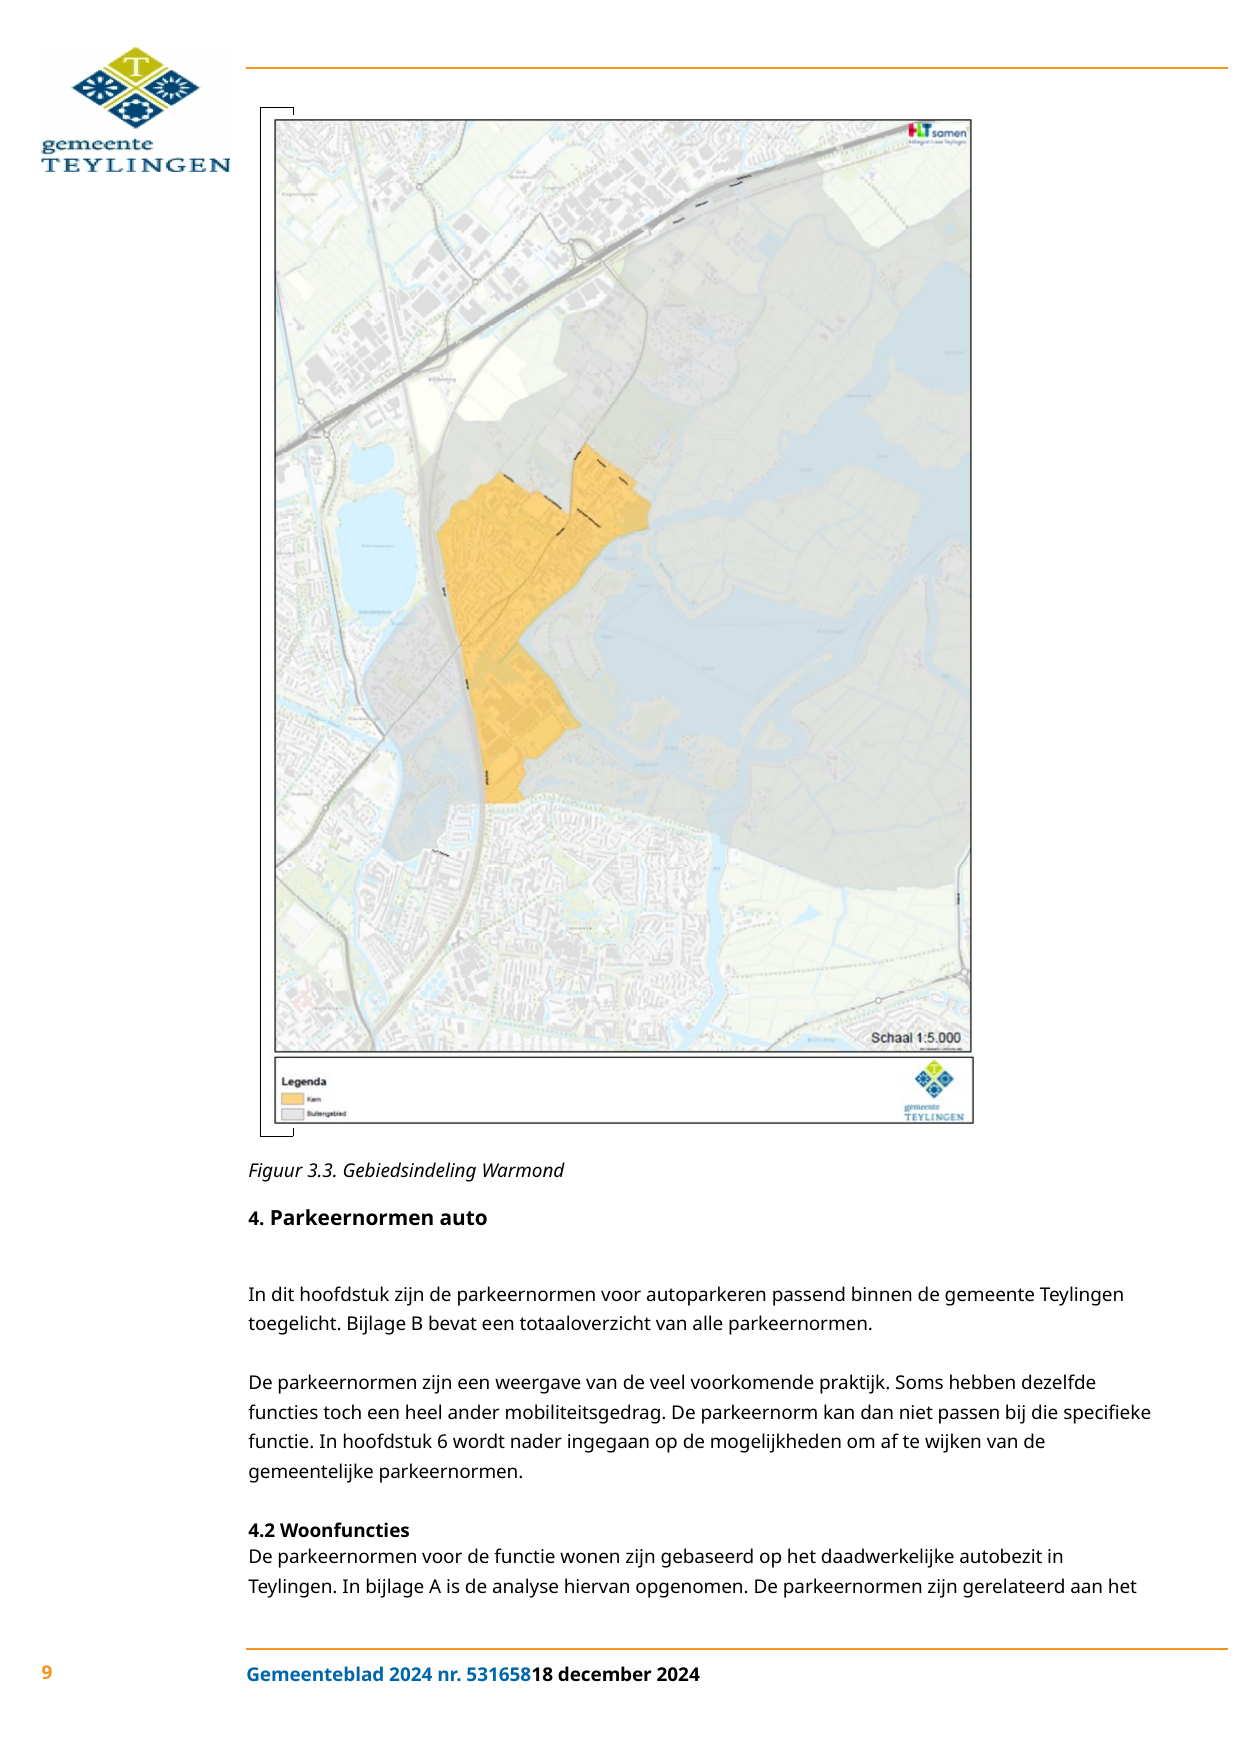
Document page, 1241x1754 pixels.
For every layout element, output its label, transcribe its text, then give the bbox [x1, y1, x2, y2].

text 4. Parkeernormen auto [248, 1203, 1152, 1232]
picture [41, 47, 231, 172]
text Figuur 3.3. Gebiedsindeling Warmond [248, 1157, 1152, 1183]
text 4.2 Woonfuncties [248, 1517, 1152, 1543]
text In dit hoofdstuk zijn de parkeernormen voor autoparkeren passend binnen de gemeente Teylingen toegelicht. Bijlage B bevat een totaaloverzicht van alle parkeernormen. [248, 1281, 1152, 1336]
picture [268, 115, 978, 1128]
text De parkeernormen zijn een weergave van de veel voorkomende praktijk. Soms hebben dezelfde functies toch een heel ander mobiliteitsgedrag. De parkeernorm kan dan niet passen bij die specifieke functie. In hoofdstuk 6 wordt nader ingegaan op de mogelijkheden om af te wijken van de gemeentelijke parkeernormen. [248, 1369, 1152, 1484]
text De parkeernormen voor de functie wonen zijn gebaseerd op het daadwerkelijke autobezit in Teylingen. In bijlage A is de analyse hiervan opgenomen. De parkeernormen zijn gerelateerd aan het [248, 1543, 1152, 1598]
